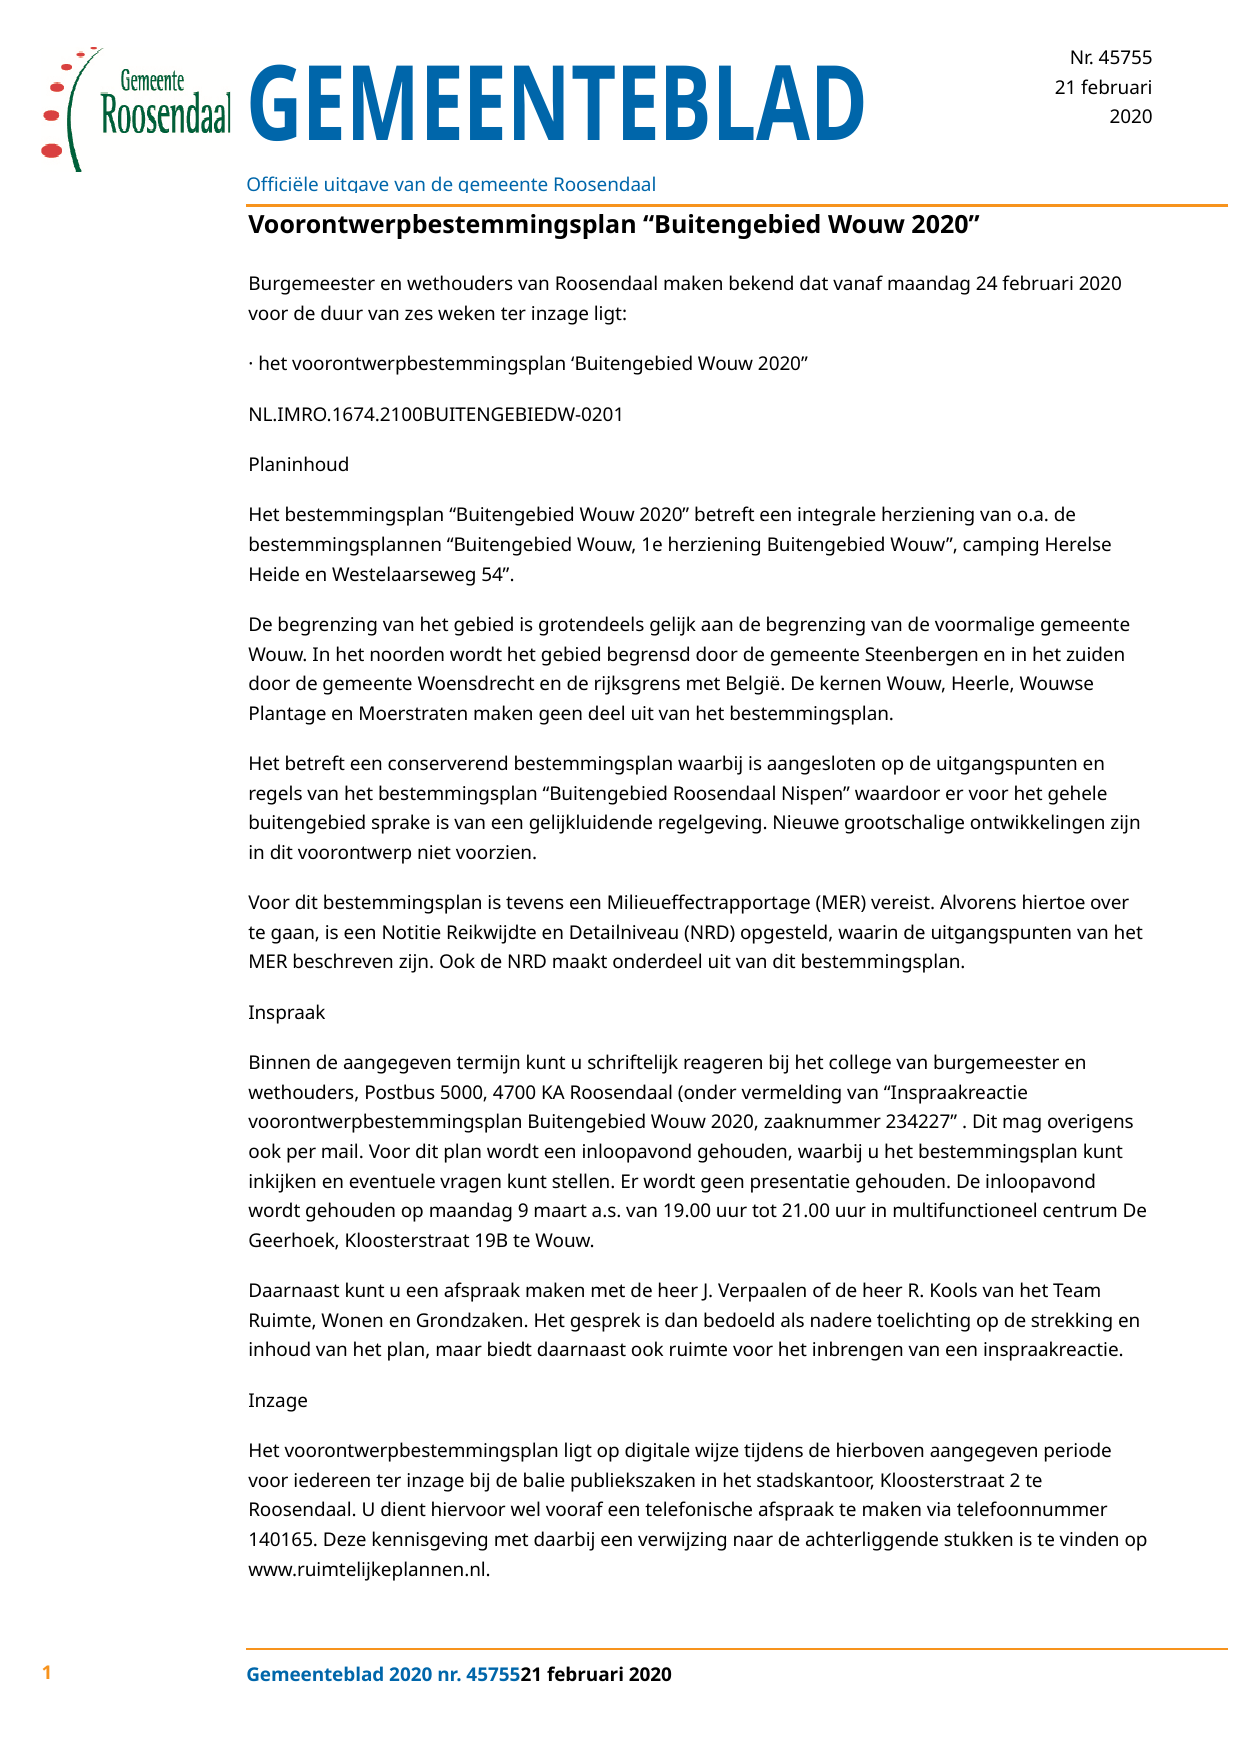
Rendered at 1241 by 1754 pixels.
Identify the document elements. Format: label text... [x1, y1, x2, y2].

text Het voorontwerpbestemmingsplan ligt op digitale wijze tijdens de hierboven aangegeven periode voor iedereen ter inzage bij de balie publiekszaken in het stadskantoor, Kloosterstraat 2 te Roosendaal. U dient hiervoor wel vooraf een telefonische afspraak te maken via telefoonnummer 140165. Deze kennisgeving met daarbij een verwijzing naar de achterliggende stukken is te vinden op www.ruimtelijkeplannen.nl. [248, 1437, 1152, 1581]
text Voor dit bestemmingsplan is tevens een Milieueffectrapportage (MER) vereist. Alvorens hiertoe over te gaan, is een Notitie Reikwijdte en Detailniveau (NRD) opgesteld, waarin de uitgangspunten van het MER beschreven zijn. Ook de NRD maakt onderdeel uit van dit bestemmingsplan. [248, 889, 1152, 974]
text Inspraak [248, 999, 1152, 1025]
text Daarnaast kunt u een afspraak maken met de heer J. Verpaalen of de heer R. Kools van het Team Ruimte, Wonen en Grondzaken. Het gesprek is dan bedoeld als nadere toelichting op de strekking en inhoud van het plan, maar biedt daarnaast ook ruimte voor het inbrengen van een inspraakreactie. [248, 1277, 1152, 1362]
text · het voorontwerpbestemmingsplan ‘Buitengebied Wouw 2020” [248, 350, 1152, 376]
text Burgemeester en wethouders van Roosendaal maken bekend dat vanaf maandag 24 februari 2020 voor de duur van zes weken ter inzage ligt: [248, 270, 1152, 326]
text Het bestemmingsplan “Buitengebied Wouw 2020” betreft een integrale herziening van o.a. de bestemmingsplannen “Buitengebied Wouw, 1e herziening Buitengebied Wouw”, camping Herelse Heide en Westelaarseweg 54”. [248, 502, 1152, 586]
picture [41, 47, 231, 172]
text Binnen de aangegeven termijn kunt u schriftelijk reageren bij het college van burgemeester en wethouders, Postbus 5000, 4700 KA Roosendaal (onder vermelding van “Inspraakreactie voorontwerpbestemmingsplan Buitengebied Wouw 2020, zaaknummer 234227” . Dit mag overigens ook per mail. Voor dit plan wordt een inloopavond gehouden, waarbij u het bestemmingsplan kunt inkijken en eventuele vragen kunt stellen. Er wordt geen presentatie gehouden. De inloopavond wordt gehouden op maandag 9 maart a.s. van 19.00 uur tot 21.00 uur in multifunctioneel centrum De Geerhoek, Kloosterstraat 19B te Wouw. [248, 1049, 1152, 1253]
text Het betreft een conserverend bestemmingsplan waarbij is aangesloten op de uitgangspunten en regels van het bestemmingsplan “Buitengebied Roosendaal Nispen” waardoor er voor het gehele buitengebied sprake is van een gelijkluidende regelgeving. Nieuwe grootschalige ontwikkelingen zijn in dit voorontwerp niet voorzien. [248, 750, 1152, 865]
text Voorontwerpbestemmingsplan “Buitengebied Wouw 2020” [248, 207, 1152, 241]
text NL.IMRO.1674.2100BUITENGEBIEDW-0201 [248, 401, 1152, 426]
text De begrenzing van het gebied is grotendeels gelijk aan de begrenzing van de voormalige gemeente Wouw. In het noorden wordt het gebied begrensd door de gemeente Steenbergen en in het zuiden door de gemeente Woensdrecht en de rijksgrens met België. De kernen Wouw, Heerle, Wouwse Plantage en Moerstraten maken geen deel uit van het bestemmingsplan. [248, 611, 1152, 726]
text Inzage [248, 1387, 1152, 1413]
text Planinhoud [248, 451, 1152, 477]
